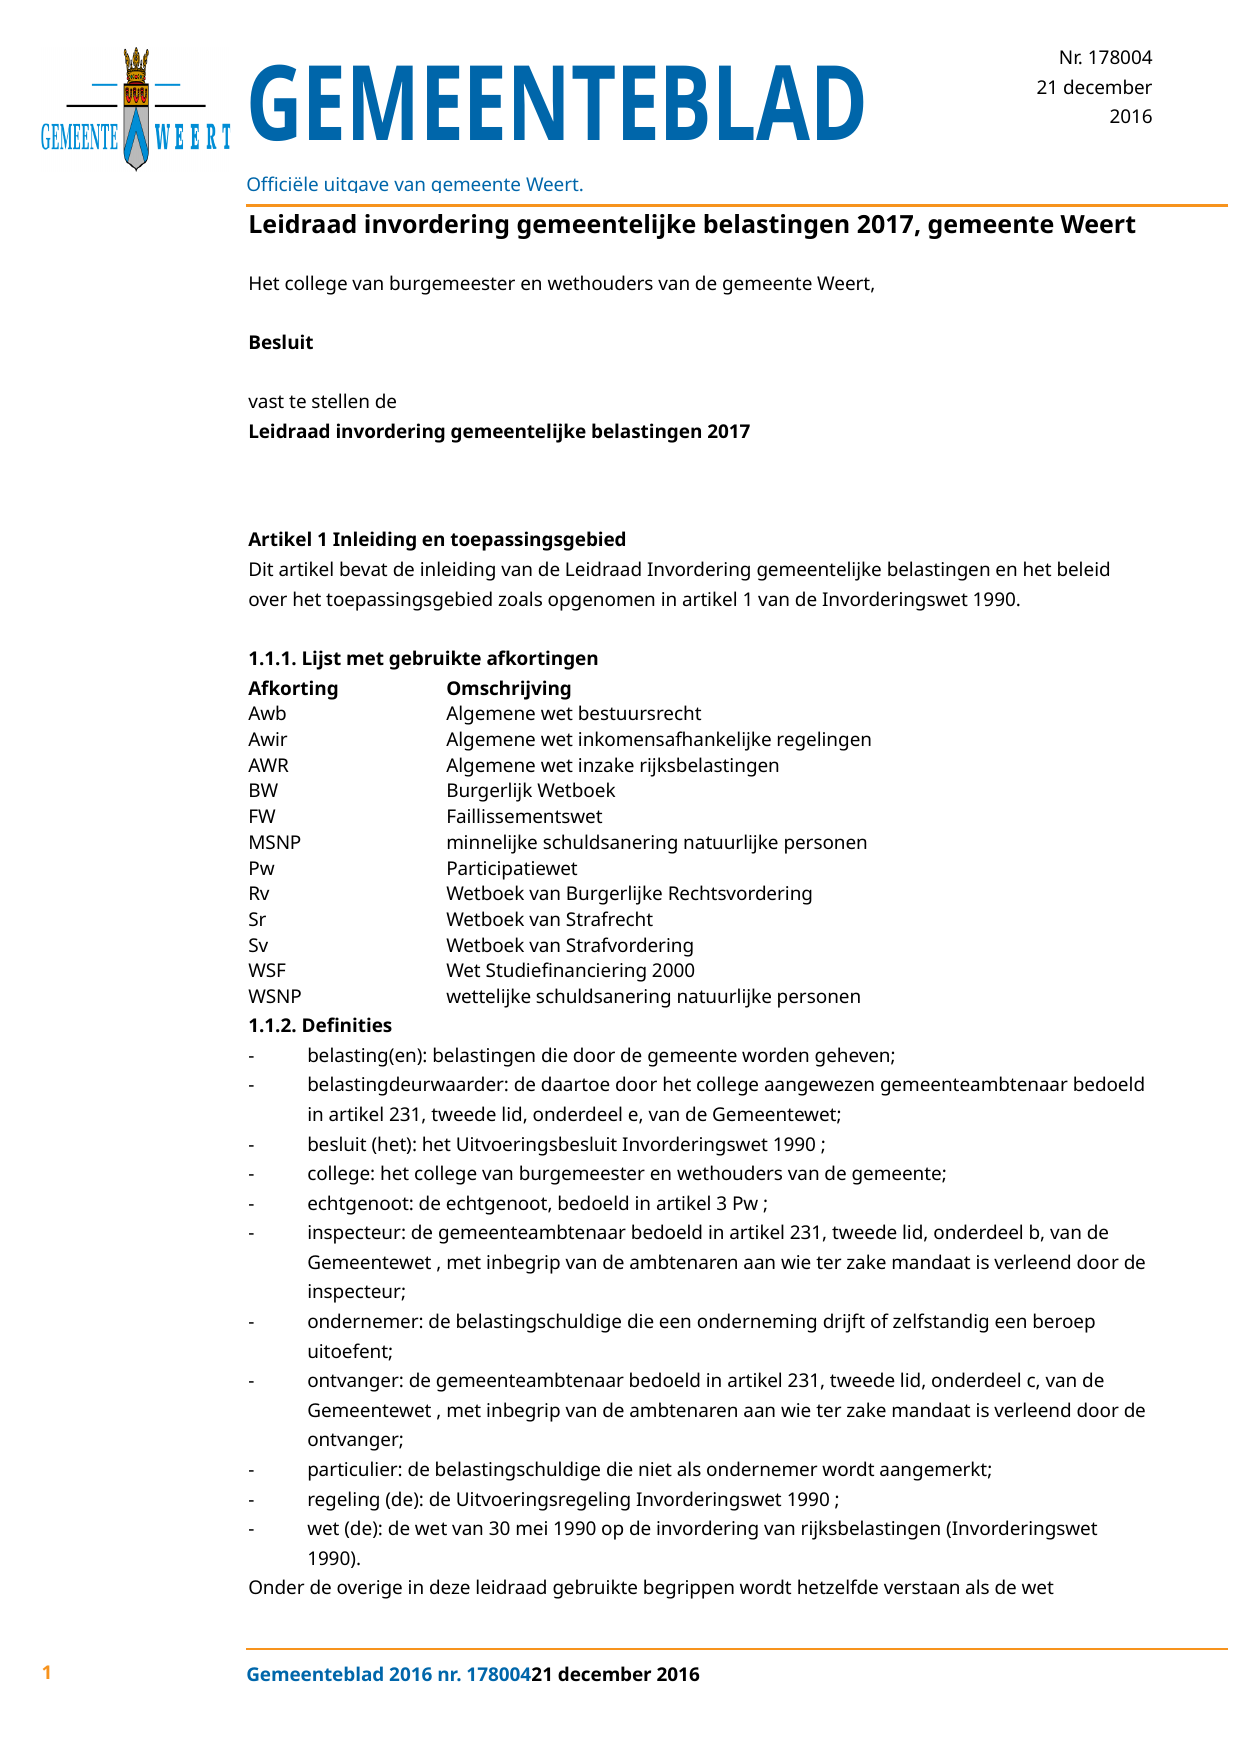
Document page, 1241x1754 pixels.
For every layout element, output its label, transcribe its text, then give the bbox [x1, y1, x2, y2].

list ontvanger: de gemeenteambtenaar bedoeld in artikel 231, tweede lid, onderdeel c, van de Gemeentewet , met inbegrip van de ambtenaren aan wie ter zake mandaat is verleend door de ontvanger; [248, 1367, 1152, 1452]
table_cell Algemene wet inkomensafhankelijke regelingen [446, 726, 1152, 752]
text 1.1.2. Definities [248, 1012, 1152, 1038]
table_cell Faillissementswet [446, 803, 1152, 829]
text Dit artikel bevat de inleiding van de Leidraad Invordering gemeentelijke belastingen en het beleid over het toepassingsgebied zoals opgenomen in artikel 1 van de Invorderingswet 1990. [248, 556, 1152, 612]
table_cell BW [248, 778, 446, 803]
table_cell Wet Studiefinanciering 2000 [446, 958, 1152, 983]
table_cell Sr [248, 906, 446, 932]
table_cell Wetboek van Strafvordering [446, 932, 1152, 958]
table_cell Burgerlijk Wetboek [446, 778, 1152, 803]
table_cell Algemene wet inzake rijksbelastingen [446, 752, 1152, 778]
list belastingdeurwaarder: de daartoe door het college aangewezen gemeenteambtenaar bedoeld in artikel 231, tweede lid, onderdeel e, van de Gemeentewet; [248, 1072, 1152, 1127]
text Onder de overige in deze leidraad gebruikte begrippen wordt hetzelfde verstaan als de wet [248, 1574, 1152, 1600]
table_cell WSNP [248, 984, 446, 1009]
picture [41, 47, 231, 172]
text vast te stellen de [248, 389, 1152, 414]
table_cell Sv [248, 932, 446, 958]
table_cell Awb [248, 700, 446, 726]
table_cell Wetboek van Burgerlijke Rechtsvordering [446, 881, 1152, 906]
table_cell MSNP [248, 829, 446, 855]
table_cell wettelijke schuldsanering natuurlijke personen [446, 984, 1152, 1009]
list besluit (het): het Uitvoeringsbesluit Invorderingswet 1990 ; [248, 1131, 1152, 1156]
table_cell minnelijke schuldsanering natuurlijke personen [446, 829, 1152, 855]
table_cell AWR [248, 752, 446, 778]
text Leidraad invordering gemeentelijke belastingen 2017, gemeente Weert [248, 207, 1152, 241]
list echtgenoot: de echtgenoot, bedoeld in artikel 3 Pw ; [248, 1190, 1152, 1216]
text Besluit [248, 329, 1152, 355]
list ondernemer: de belastingschuldige die een onderneming drijft of zelfstandig een beroep uitoefent; [248, 1308, 1152, 1363]
table_cell Algemene wet bestuursrecht [446, 700, 1152, 726]
text Artikel 1 Inleiding en toepassingsgebied [248, 527, 1152, 552]
list college: het college van burgemeester en wethouders van de gemeente; [248, 1160, 1152, 1186]
list regeling (de): de Uitvoeringsregeling Invorderingswet 1990 ; [248, 1486, 1152, 1511]
text Leidraad invordering gemeentelijke belastingen 2017 [248, 418, 1152, 444]
table_cell WSF [248, 958, 446, 983]
list inspecteur: de gemeenteambtenaar bedoeld in artikel 231, tweede lid, onderdeel b, van de Gemeentewet , met inbegrip van de ambtenaren aan wie ter zake mandaat is verleend door de inspecteur; [248, 1219, 1152, 1304]
table_header Omschrijving [446, 675, 1152, 700]
text 1.1.1. Lijst met gebruikte afkortingen [248, 645, 1152, 671]
table_cell FW [248, 803, 446, 829]
list wet (de): de wet van 30 mei 1990 op de invordering van rijksbelastingen (Invorderingswet 1990). [248, 1515, 1152, 1571]
table_cell Rv [248, 881, 446, 906]
table_cell Awir [248, 726, 446, 752]
list belasting(en): belastingen die door de gemeente worden geheven; [248, 1042, 1152, 1068]
list particulier: de belastingschuldige die niet als ondernemer wordt aangemerkt; [248, 1456, 1152, 1482]
table_cell Wetboek van Strafrecht [446, 906, 1152, 932]
text Het college van burgemeester en wethouders van de gemeente Weert, [248, 270, 1152, 296]
table_cell Pw [248, 855, 446, 881]
table_header Afkorting [248, 675, 446, 700]
table_cell Participatiewet [446, 855, 1152, 881]
